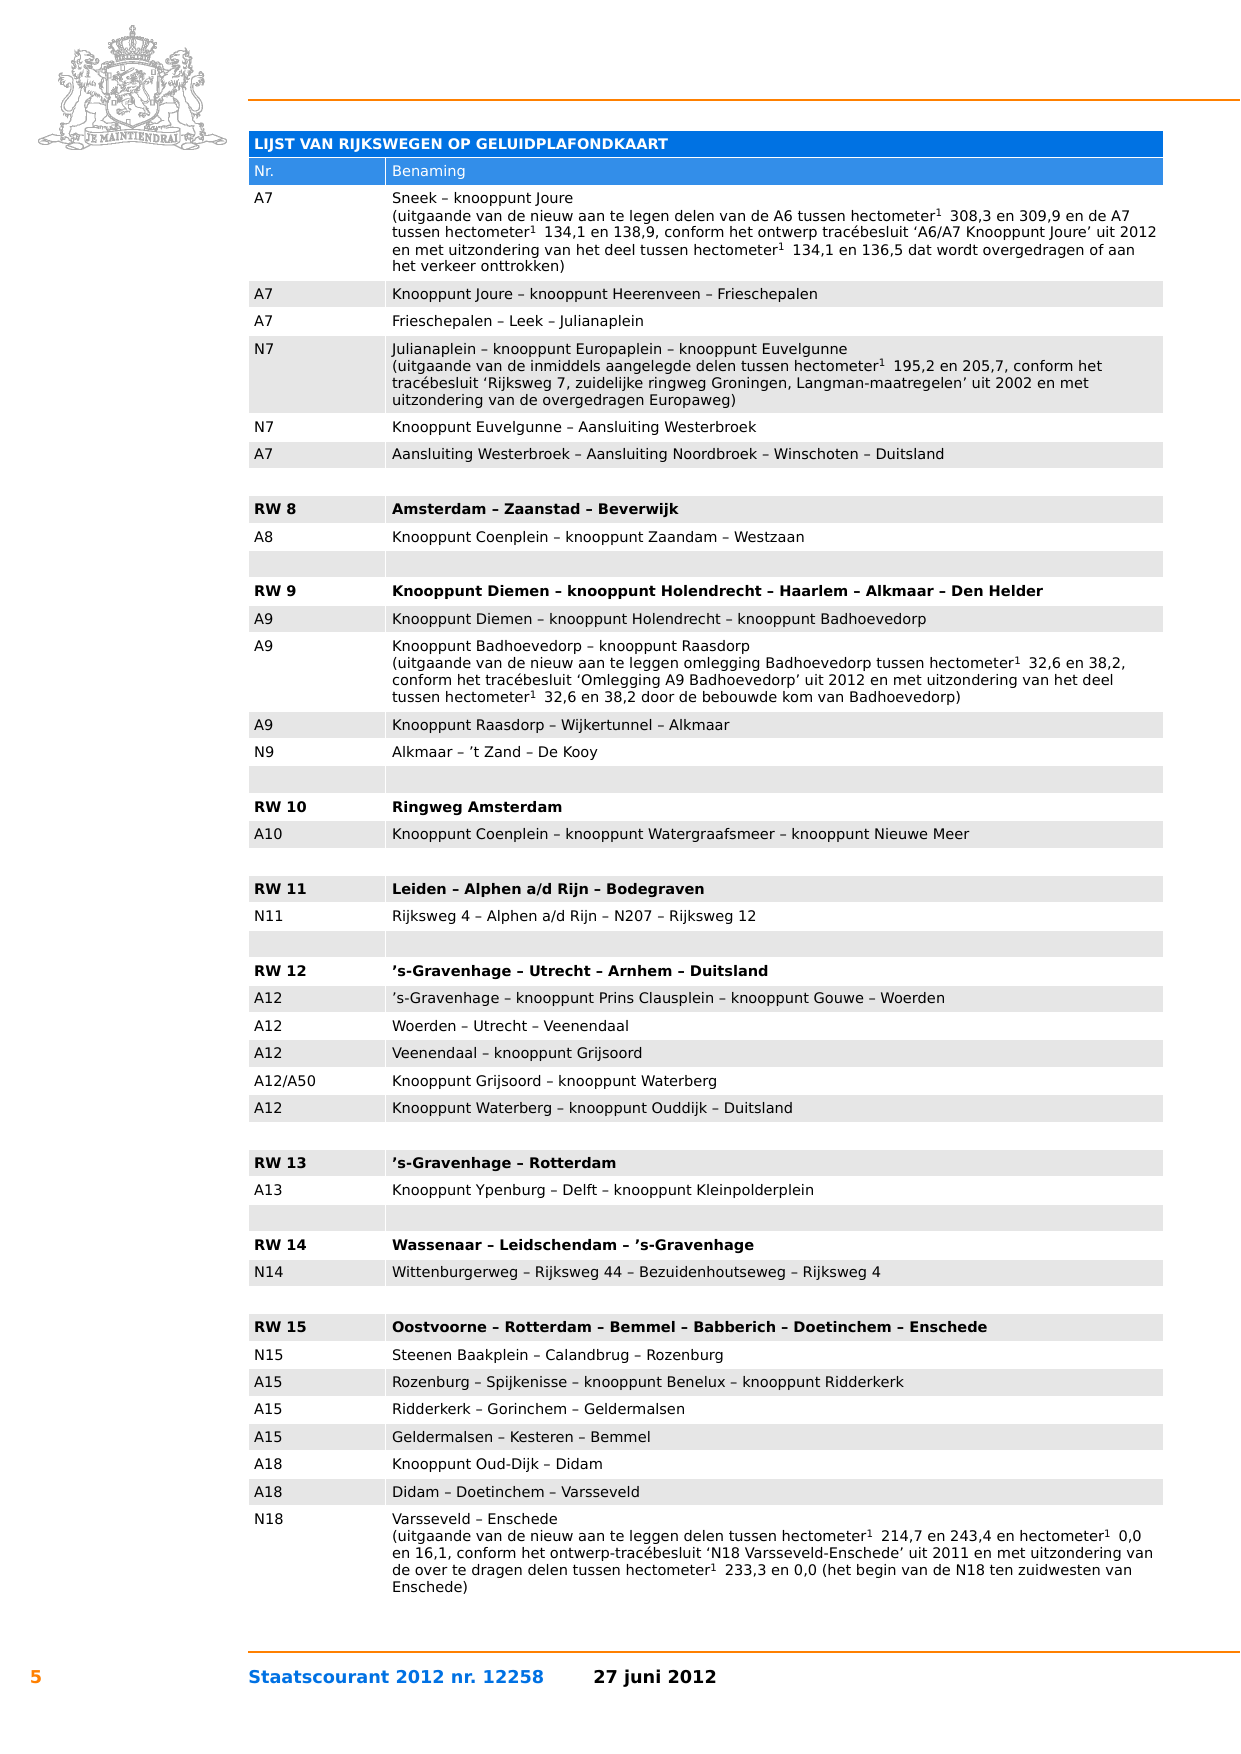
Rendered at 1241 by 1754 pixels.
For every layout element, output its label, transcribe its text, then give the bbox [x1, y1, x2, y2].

table_cell RW 11 [249, 876, 385, 902]
table_cell N11 [249, 904, 385, 930]
table_cell RW 13 [249, 1150, 385, 1176]
table_cell N15 [249, 1342, 385, 1368]
table_cell Ringweg Amsterdam [386, 794, 1163, 820]
table_cell ’s-Gravenhage – Utrecht – Arnhem – Duitsland [386, 958, 1163, 984]
table_cell [249, 551, 385, 577]
table_cell Wassenaar – Leidschendam – ’s-Gravenhage [386, 1232, 1163, 1258]
table_cell Sneek – knooppunt Joure (uitgaande van de nieuw aan te legen delen van de A6 tussen hectometer1 308,3 en 309,9 en de A7 tussen hectometer1 134,1 en 138,9, conform het ontwerp tracébesluit ‘A6/A7 Knooppunt Joure’ uit 2012 en met uitzondering van het deel tussen hectometer1 134,1 en 136,5 dat wordt overgedragen of aan het verkeer onttrokken) [386, 186, 1163, 280]
table_cell A9 [249, 712, 385, 738]
table_cell N7 [249, 336, 385, 413]
table_cell [249, 931, 385, 957]
table_cell [386, 1287, 1163, 1313]
table_cell RW 8 [249, 496, 385, 523]
table_cell N14 [249, 1260, 385, 1286]
table_cell RW 15 [249, 1314, 385, 1341]
table_cell ’s-Gravenhage – knooppunt Prins Clausplein – knooppunt Gouwe – Woerden [386, 986, 1163, 1012]
table_cell A7 [249, 186, 385, 280]
table_cell A18 [249, 1451, 385, 1478]
picture [38, 25, 227, 150]
table_cell Oostvoorne – Rotterdam – Bemmel – Babberich – Doetinchem – Enschede [386, 1314, 1163, 1341]
table_cell Wittenburgerweg – Rijksweg 44 – Bezuidenhoutseweg – Rijksweg 4 [386, 1260, 1163, 1286]
table_cell A12/A50 [249, 1068, 385, 1094]
table_cell N18 [249, 1506, 385, 1600]
table_cell Knooppunt Ypenburg – Delft – knooppunt Kleinpolderplein [386, 1178, 1163, 1204]
table_header LIJST VAN RIJKSWEGEN OP GELUIDPLAFONDKAART [249, 131, 1163, 157]
table_cell Woerden – Utrecht – Veenendaal [386, 1013, 1163, 1039]
table_cell [386, 1205, 1163, 1231]
table_cell [386, 849, 1163, 875]
table_cell [386, 766, 1163, 793]
table_cell Veenendaal – knooppunt Grijsoord [386, 1040, 1163, 1067]
table_cell [249, 1205, 385, 1231]
table_cell A15 [249, 1369, 385, 1396]
table_cell Varsseveld – Enschede (uitgaande van de nieuw aan te leggen delen tussen hectometer1 214,7 en 243,4 en hectometer1 0,0 en 16,1, conform het ontwerp-tracébesluit ‘N18 Varsseveld-Enschede’ uit 2011 en met uitzondering van de over te dragen delen tussen hectometer1 233,3 en 0,0 (het begin van de N18 ten zuidwesten van Enschede) [386, 1506, 1163, 1600]
table_cell Leiden – Alphen a/d Rijn – Bodegraven [386, 876, 1163, 902]
table_cell A9 [249, 633, 385, 711]
table_cell Geldermalsen – Kesteren – Bemmel [386, 1424, 1163, 1450]
table_cell A10 [249, 821, 385, 848]
table_cell [249, 849, 385, 875]
table_cell Knooppunt Euvelgunne – Aansluiting Westerbroek [386, 414, 1163, 441]
table_cell [386, 469, 1163, 495]
table_cell A15 [249, 1424, 385, 1450]
table_cell A18 [249, 1479, 385, 1505]
table_cell A7 [249, 442, 385, 468]
table_cell RW 9 [249, 579, 385, 605]
table_cell A12 [249, 986, 385, 1012]
table_cell A8 [249, 524, 385, 550]
table_cell Benaming [386, 158, 1163, 185]
table_cell A7 [249, 281, 385, 307]
table_cell Knooppunt Oud-Dijk – Didam [386, 1451, 1163, 1478]
table_cell RW 10 [249, 794, 385, 820]
table_cell Rozenburg – Spijkenisse – knooppunt Benelux – knooppunt Ridderkerk [386, 1369, 1163, 1396]
table_cell A12 [249, 1013, 385, 1039]
table_cell Knooppunt Raasdorp – Wijkertunnel – Alkmaar [386, 712, 1163, 738]
table_cell Knooppunt Diemen – knooppunt Holendrecht – knooppunt Badhoevedorp [386, 606, 1163, 632]
table_cell Rijksweg 4 – Alphen a/d Rijn – N207 – Rijksweg 12 [386, 904, 1163, 930]
table_cell Frieschepalen – Leek – Julianaplein [386, 309, 1163, 335]
table_cell Didam – Doetinchem – Varsseveld [386, 1479, 1163, 1505]
table_cell N7 [249, 414, 385, 441]
table_cell Knooppunt Joure – knooppunt Heerenveen – Frieschepalen [386, 281, 1163, 307]
table_cell Ridderkerk – Gorinchem – Geldermalsen [386, 1397, 1163, 1423]
table_cell [386, 1123, 1163, 1149]
table_cell Alkmaar – ’t Zand – De Kooy [386, 739, 1163, 765]
table_cell Julianaplein – knooppunt Europaplein – knooppunt Euvelgunne (uitgaande van de inmiddels aangelegde delen tussen hectometer1 195,2 en 205,7, conform het tracébesluit ‘Rijksweg 7, zuidelijke ringweg Groningen, Langman-maatregelen’ uit 2002 en met uitzondering van de overgedragen Europaweg) [386, 336, 1163, 413]
table_cell Knooppunt Badhoevedorp – knooppunt Raasdorp (uitgaande van de nieuw aan te leggen omlegging Badhoevedorp tussen hectometer1 32,6 en 38,2, conform het tracébesluit ‘Omlegging A9 Badhoevedorp’ uit 2012 en met uitzondering van het deel tussen hectometer1 32,6 en 38,2 door de bebouwde kom van Badhoevedorp) [386, 633, 1163, 711]
table_cell A15 [249, 1397, 385, 1423]
table_cell RW 12 [249, 958, 385, 984]
table_cell RW 14 [249, 1232, 385, 1258]
table_cell [249, 1123, 385, 1149]
table_cell Steenen Baakplein – Calandbrug – Rozenburg [386, 1342, 1163, 1368]
table_cell [386, 931, 1163, 957]
table_cell A12 [249, 1040, 385, 1067]
table_cell [249, 469, 385, 495]
table_cell Knooppunt Coenplein – knooppunt Zaandam – Westzaan [386, 524, 1163, 550]
table_cell A9 [249, 606, 385, 632]
table_cell Aansluiting Westerbroek – Aansluiting Noordbroek – Winschoten – Duitsland [386, 442, 1163, 468]
table_cell [249, 1287, 385, 1313]
table_cell Knooppunt Coenplein – knooppunt Watergraafsmeer – knooppunt Nieuwe Meer [386, 821, 1163, 848]
table_cell A12 [249, 1095, 385, 1122]
table_cell A7 [249, 309, 385, 335]
table_cell Knooppunt Waterberg – knooppunt Ouddijk – Duitsland [386, 1095, 1163, 1122]
table_cell ’s-Gravenhage – Rotterdam [386, 1150, 1163, 1176]
table_cell N9 [249, 739, 385, 765]
table_cell A13 [249, 1178, 385, 1204]
table_cell Nr. [249, 158, 385, 185]
table_cell Knooppunt Grijsoord – knooppunt Waterberg [386, 1068, 1163, 1094]
table_cell Knooppunt Diemen – knooppunt Holendrecht – Haarlem – Alkmaar – Den Helder [386, 579, 1163, 605]
table_cell [249, 766, 385, 793]
table_cell [386, 551, 1163, 577]
table_cell Amsterdam – Zaanstad – Beverwijk [386, 496, 1163, 523]
